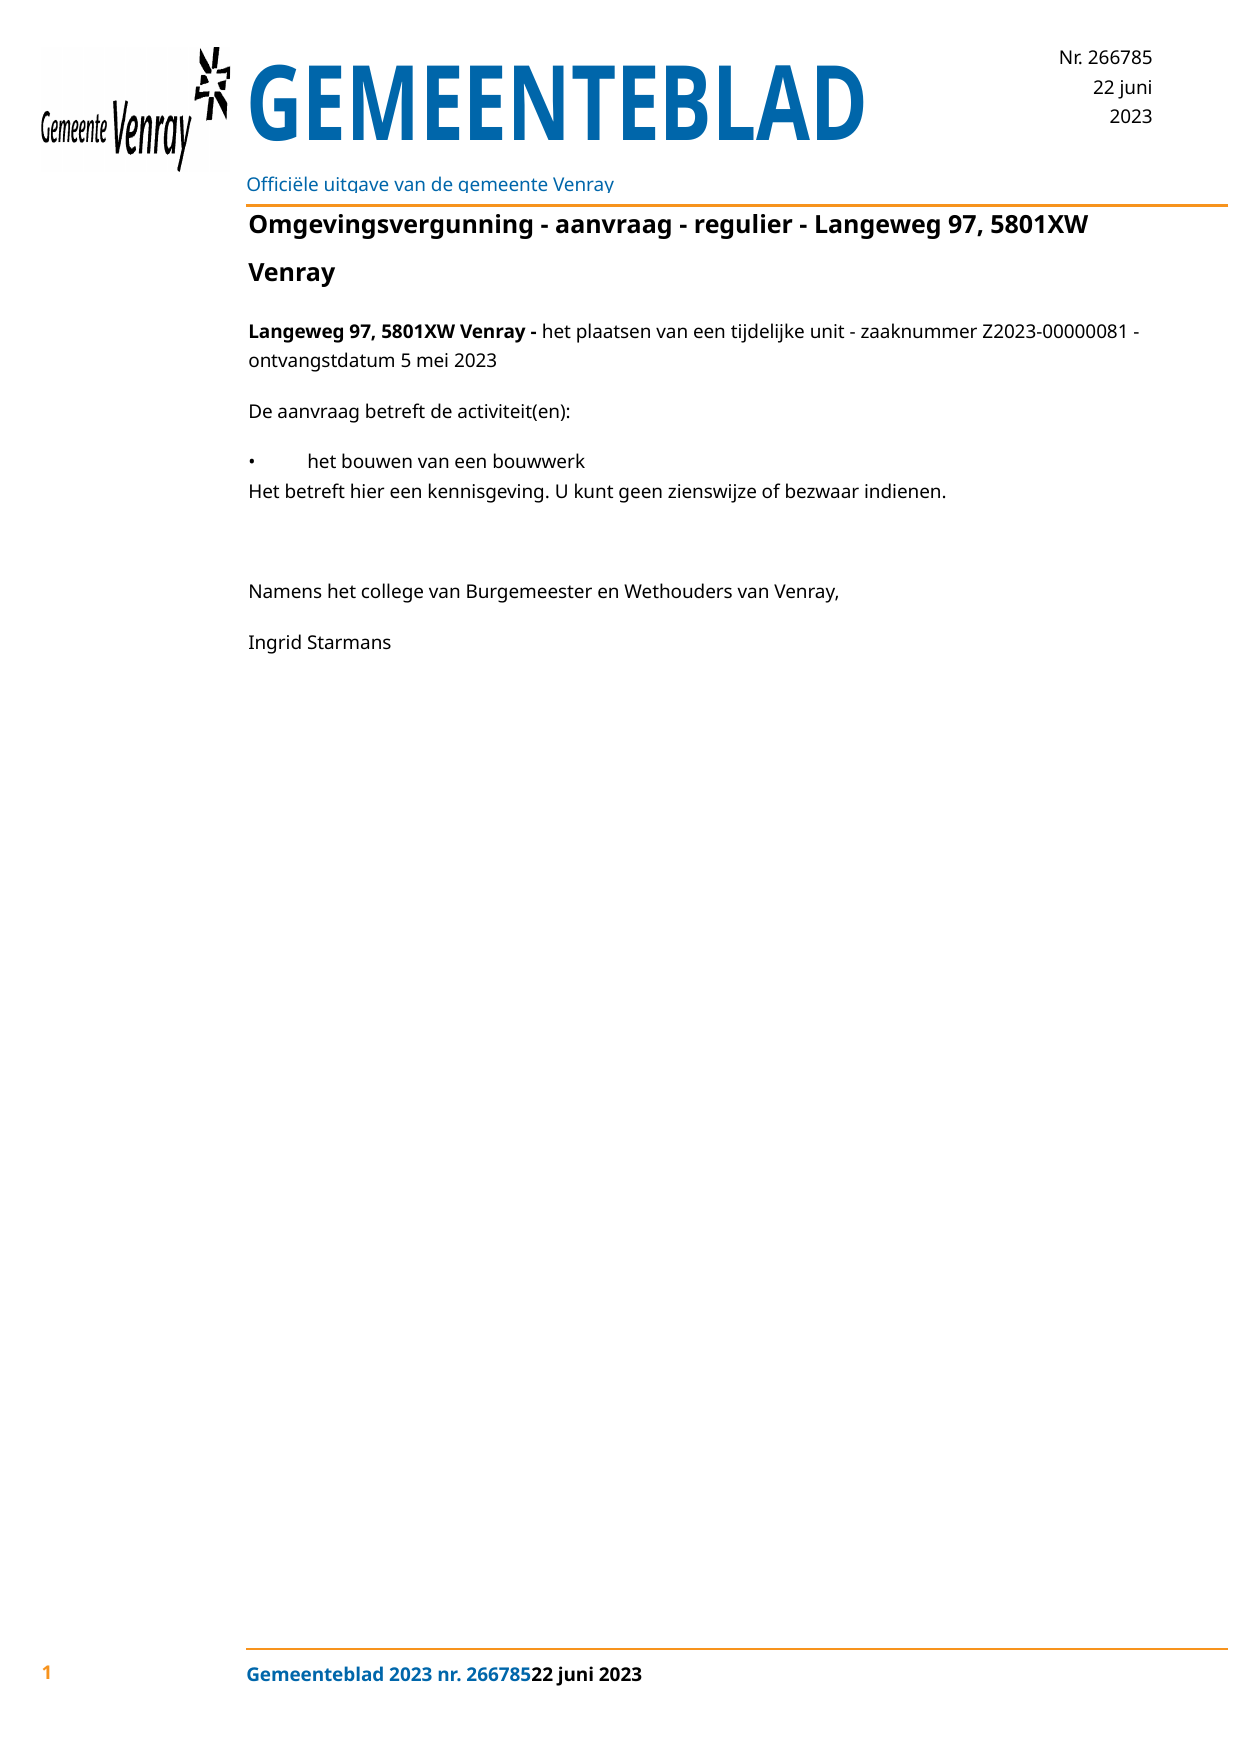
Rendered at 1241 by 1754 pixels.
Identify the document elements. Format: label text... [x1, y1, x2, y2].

text Omgevingsvergunning - aanvraag - regulier - Langeweg 97, 5801XW Venray [248, 207, 1152, 288]
text Langeweg 97, 5801XW Venray - het plaatsen van een tijdelijke unit - zaaknummer Z2023-00000081 - ontvangstdatum 5 mei 2023 [248, 318, 1152, 373]
list het bouwen van een bouwwerk [248, 448, 1152, 474]
text Namens het college van Burgemeester en Wethouders van Venray, [248, 579, 1152, 604]
text Ingrid Starmans [248, 629, 1152, 655]
text De aanvraag betreft de activiteit(en): [248, 398, 1152, 424]
picture [41, 47, 231, 172]
text Het betreft hier een kennisgeving. U kunt geen zienswijze of bezwaar indienen. [248, 478, 1152, 504]
